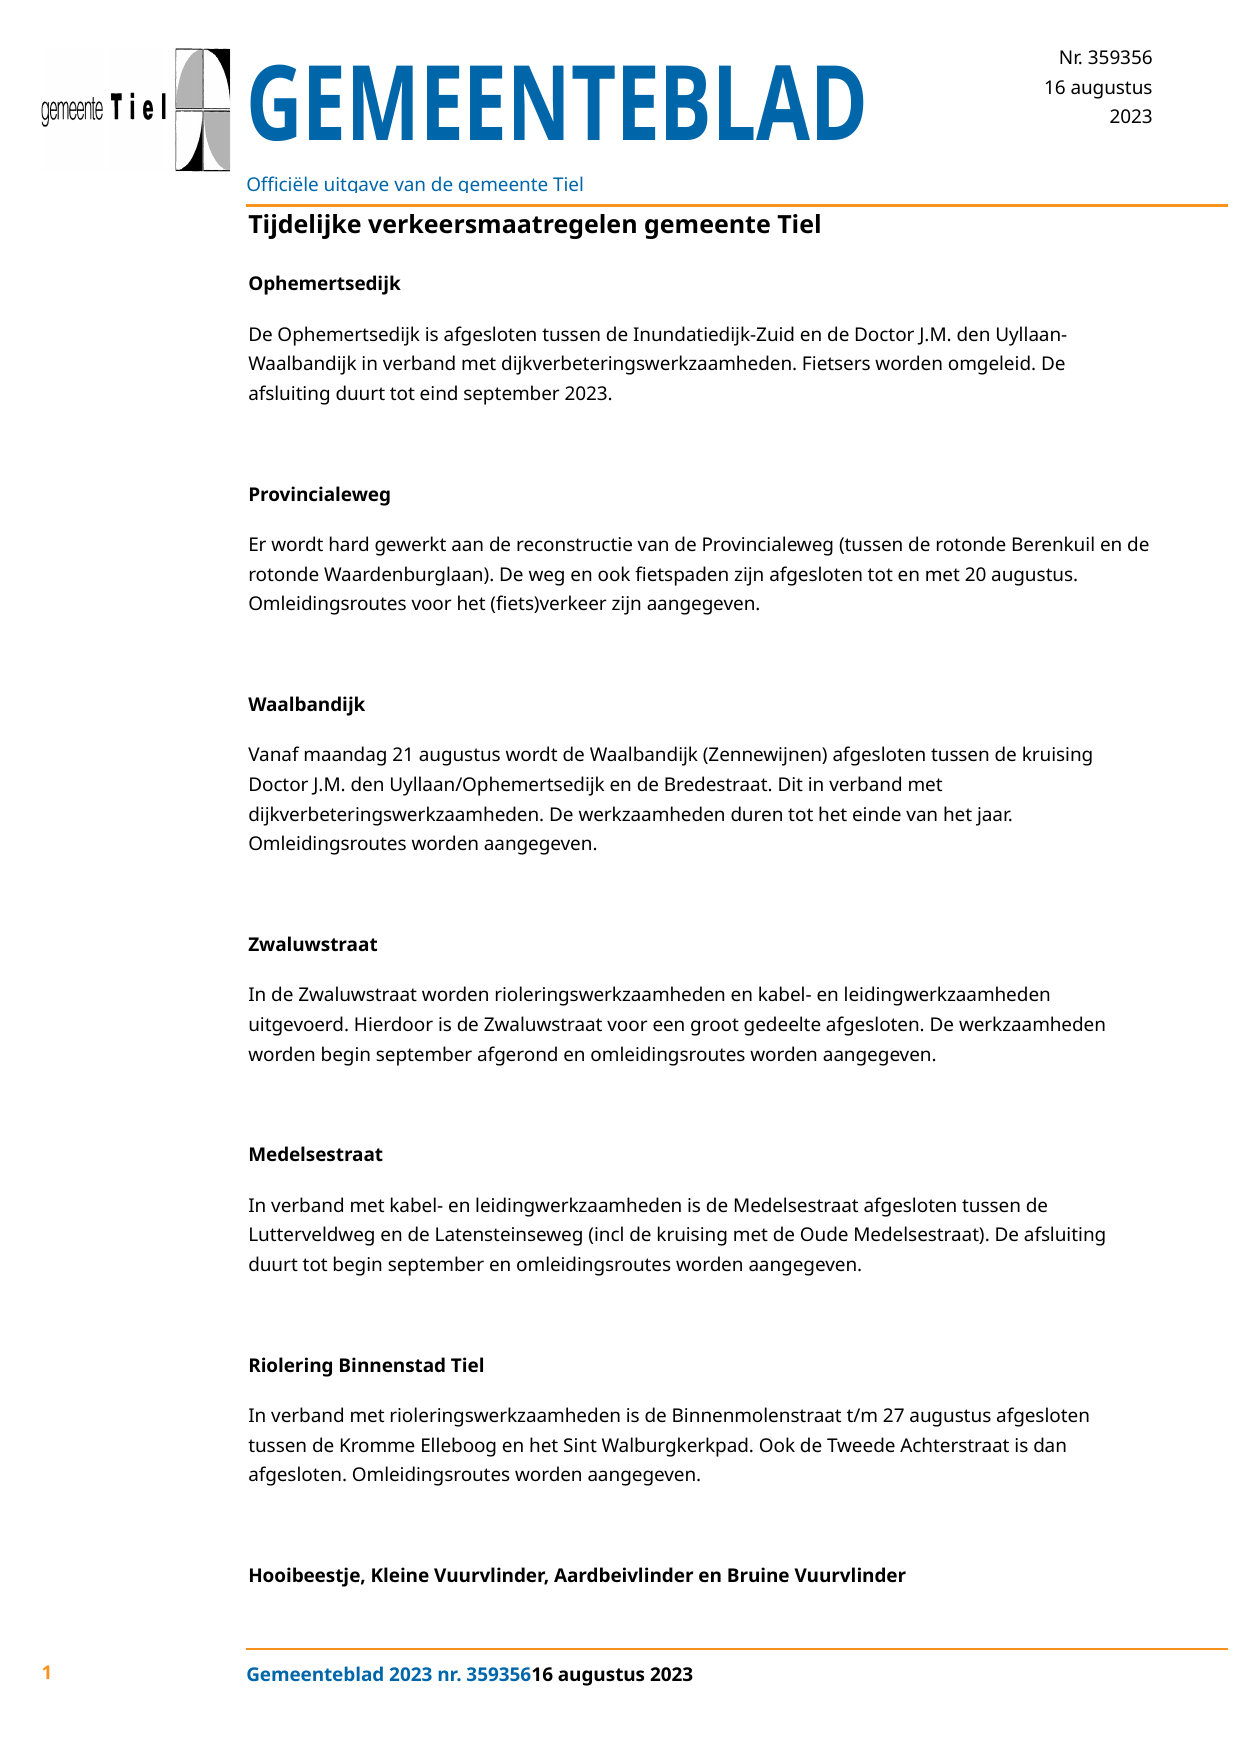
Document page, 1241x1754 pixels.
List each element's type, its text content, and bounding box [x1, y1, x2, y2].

text In de Zwaluwstraat worden rioleringswerkzaamheden en kabel- en leidingwerkzaamheden uitgevoerd. Hierdoor is de Zwaluwstraat voor een groot gedeelte afgesloten. De werkzaamheden worden begin september afgerond en omleidingsroutes worden aangegeven. [248, 982, 1152, 1066]
text Er wordt hard gewerkt aan de reconstructie van de Provincialeweg (tussen de rotonde Berenkuil en de rotonde Waardenburglaan). De weg en ook fietspaden zijn afgesloten tot en met 20 augustus. Omleidingsroutes voor het (fiets)verkeer zijn aangegeven. [248, 531, 1152, 616]
text Hooibeestje, Kleine Vuurvlinder, Aardbeivlinder en Bruine Vuurvlinder [248, 1562, 1152, 1588]
text De Ophemertsedijk is afgesloten tussen de Inundatiedijk-Zuid en de Doctor J.M. den Uyllaan-Waalbandijk in verband met dijkverbeteringswerkzaamheden. Fietsers worden omgeleid. De afsluiting duurt tot eind september 2023. [248, 321, 1152, 406]
text Vanaf maandag 21 augustus wordt de Waalbandijk (Zennewijnen) afgesloten tussen de kruising Doctor J.M. den Uyllaan/Ophemertsedijk en de Bredestraat. Dit in verband met dijkverbeteringswerkzaamheden. De werkzaamheden duren tot het einde van het jaar. Omleidingsroutes worden aangegeven. [248, 742, 1152, 856]
text Provincialeweg [248, 481, 1152, 506]
text Zwaluwstraat [248, 931, 1152, 957]
text Waalbandijk [248, 691, 1152, 717]
text Medelsestraat [248, 1142, 1152, 1167]
text Riolering Binnenstad Tiel [248, 1352, 1152, 1378]
text In verband met kabel- en leidingwerkzaamheden is de Medelsestraat afgesloten tussen de Lutterveldweg en de Latensteinseweg (incl de kruising met de Oude Medelsestraat). De afsluiting duurt tot begin september en omleidingsroutes worden aangegeven. [248, 1192, 1152, 1277]
text Tijdelijke verkeersmaatregelen gemeente Tiel [248, 207, 1152, 241]
picture [41, 47, 231, 172]
text In verband met rioleringswerkzaamheden is de Binnenmolenstraat t/m 27 augustus afgesloten tussen de Kromme Elleboog en het Sint Walburgkerkpad. Ook de Tweede Achterstraat is dan afgesloten. Omleidingsroutes worden aangegeven. [248, 1402, 1152, 1487]
text Ophemertsedijk [248, 270, 1152, 296]
